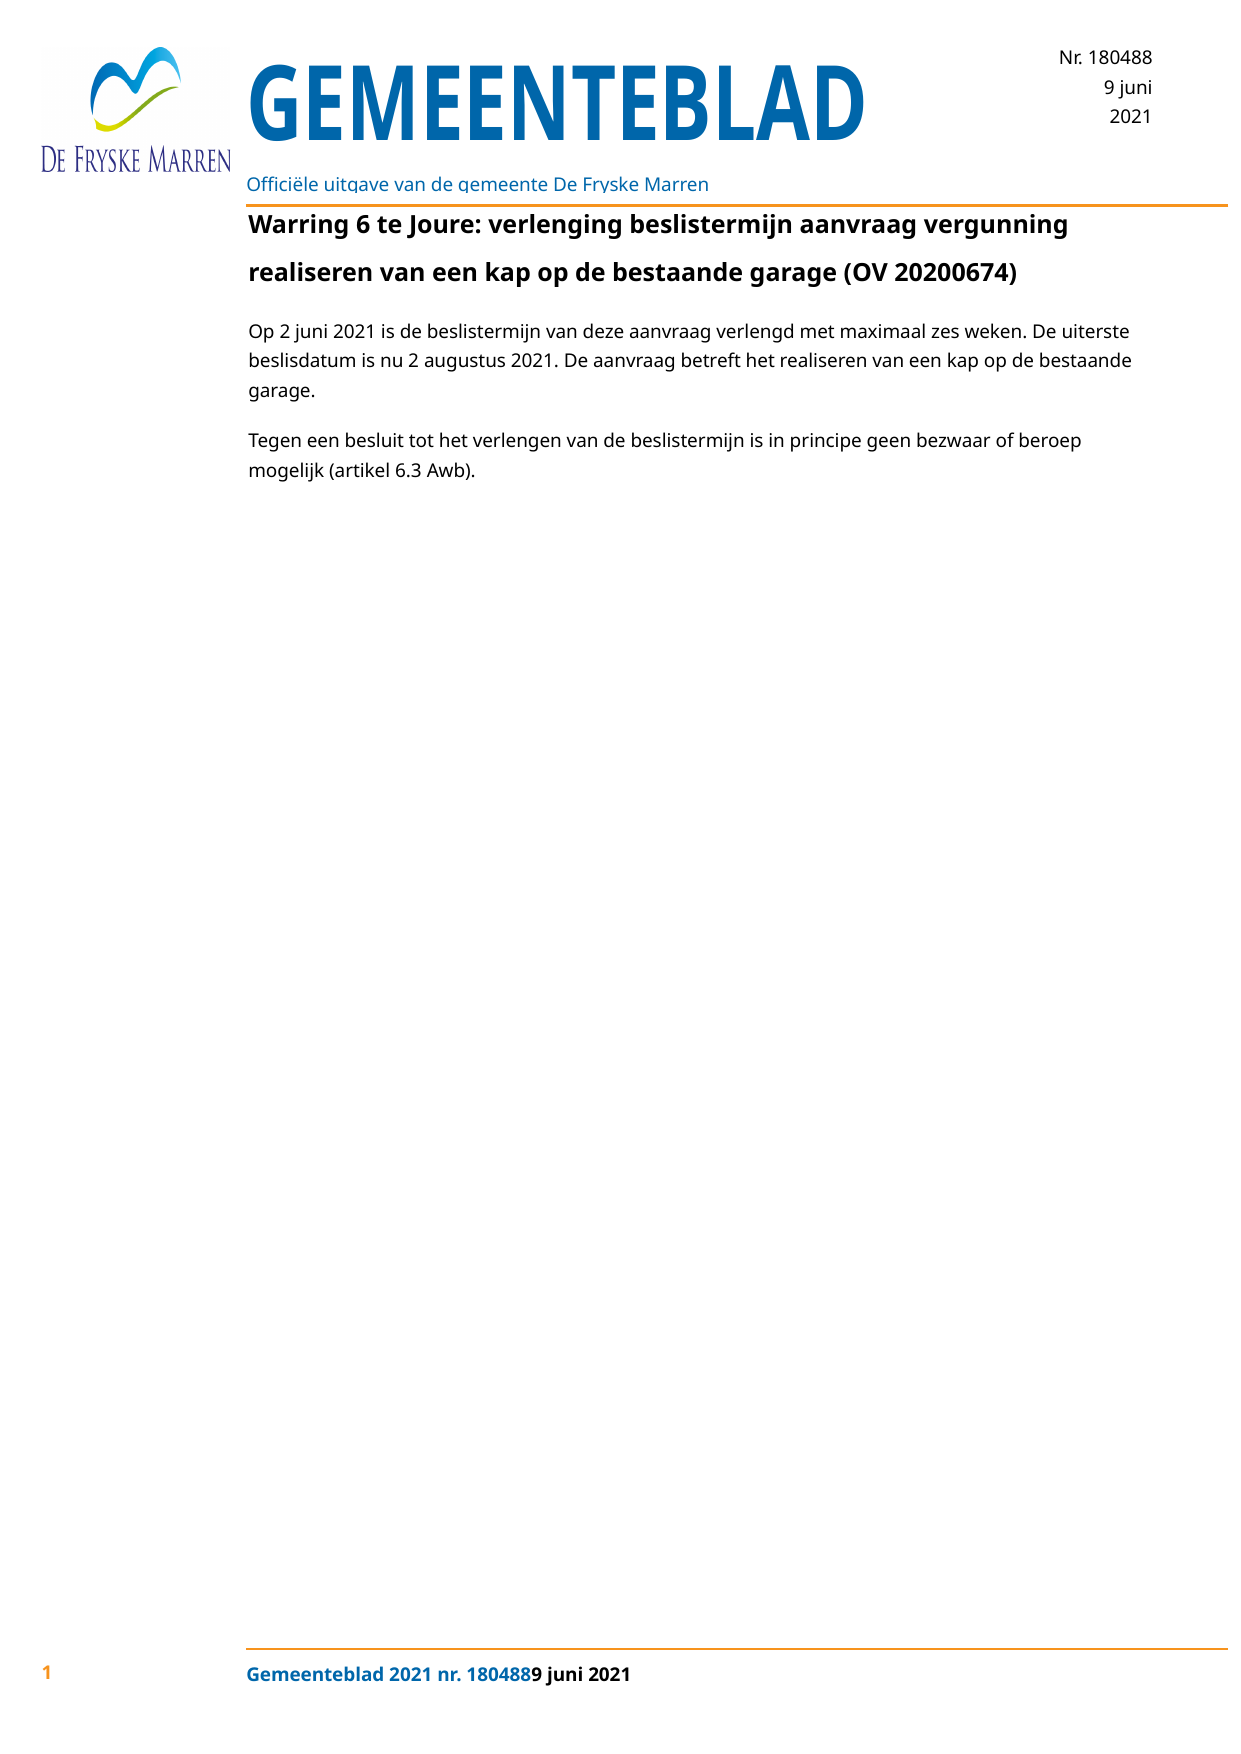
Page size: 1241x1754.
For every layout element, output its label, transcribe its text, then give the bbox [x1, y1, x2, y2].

picture [41, 47, 231, 172]
text Op 2 juni 2021 is de beslistermijn van deze aanvraag verlengd met maximaal zes weken. De uiterste beslisdatum is nu 2 augustus 2021. De aanvraag betreft het realiseren van een kap op de bestaande garage. [248, 318, 1152, 403]
text Tegen een besluit tot het verlengen van de beslistermijn is in principe geen bezwaar of beroep mogelijk (artikel 6.3 Awb). [248, 427, 1152, 483]
text Warring 6 te Joure: verlenging beslistermijn aanvraag vergunning realiseren van een kap op de bestaande garage (OV 20200674) [248, 207, 1152, 288]
